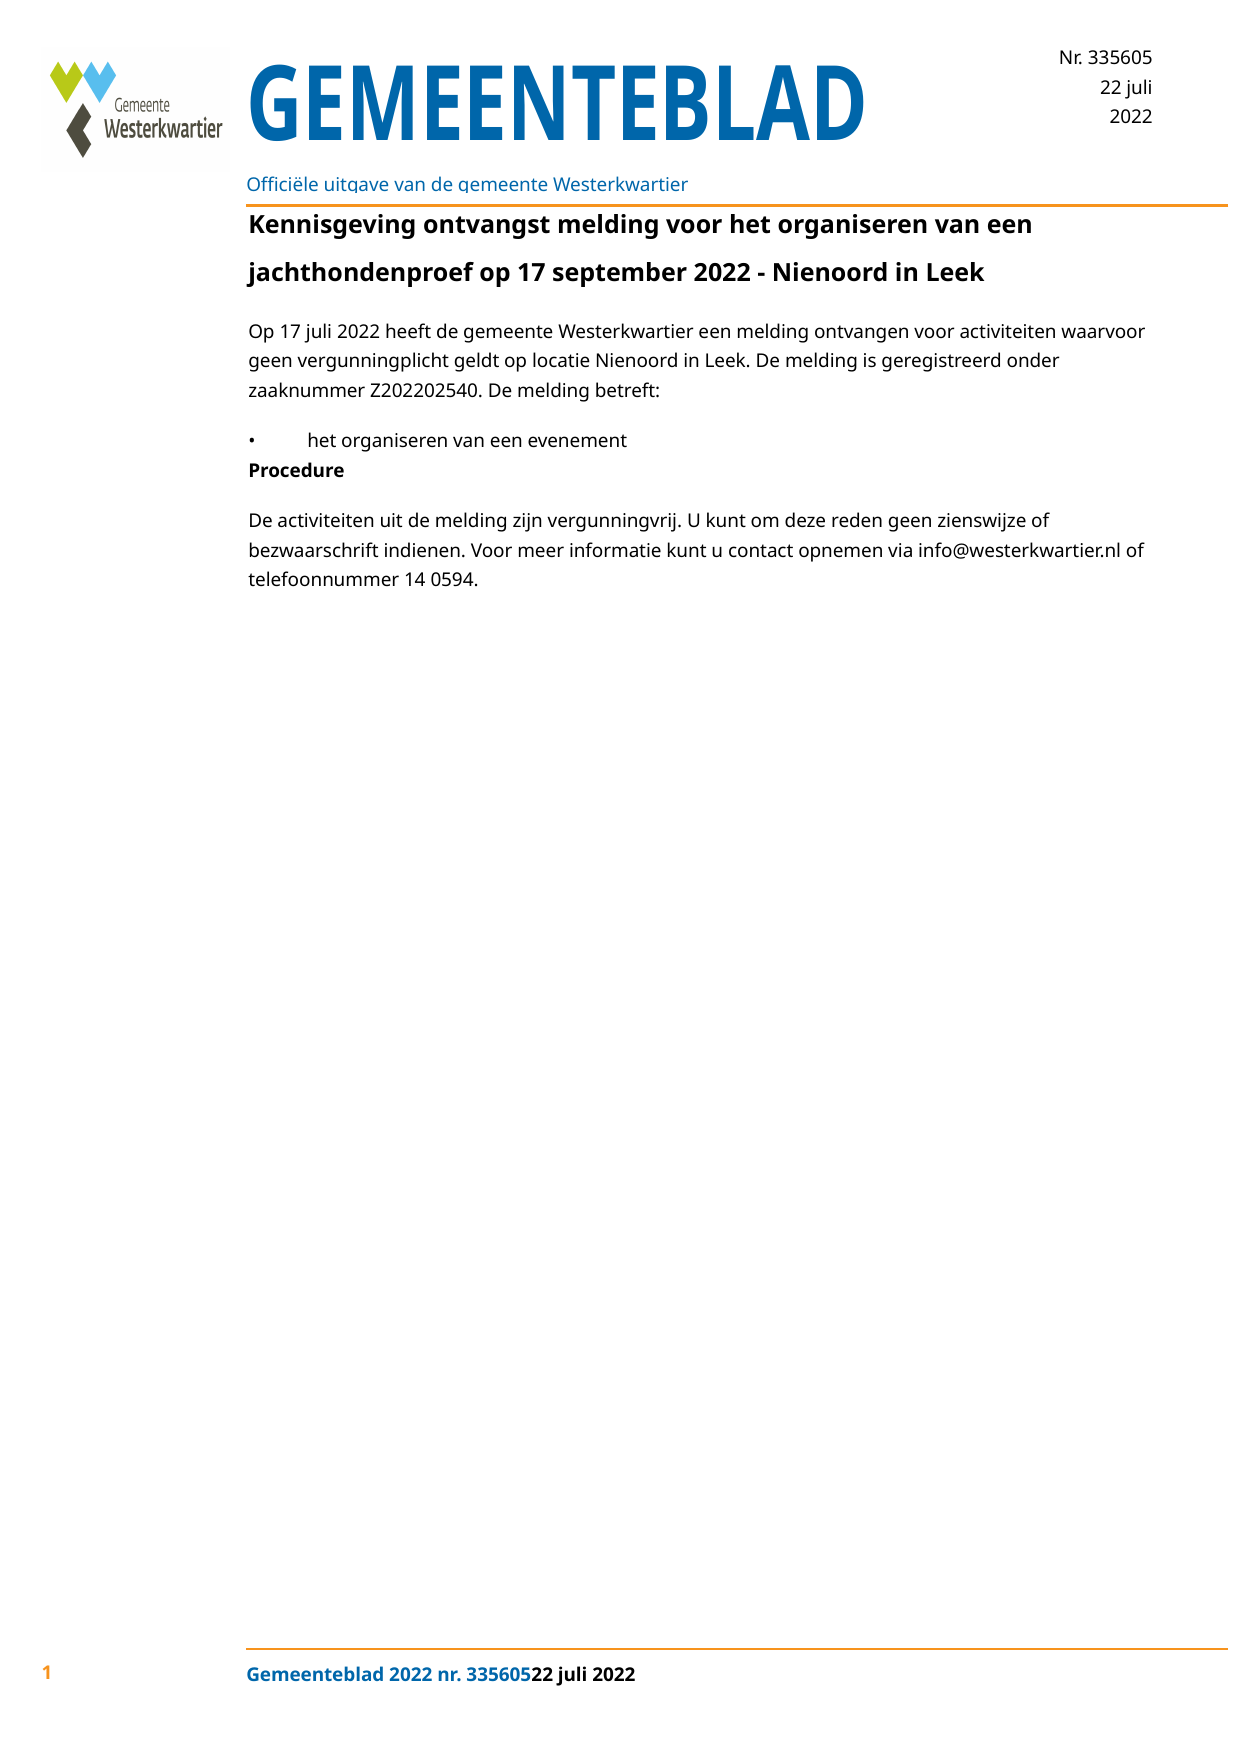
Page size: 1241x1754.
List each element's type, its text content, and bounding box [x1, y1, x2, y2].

text Op 17 juli 2022 heeft de gemeente Westerkwartier een melding ontvangen voor activiteiten waarvoor geen vergunningplicht geldt op locatie Nienoord in Leek. De melding is geregistreerd onder zaaknummer Z202202540. De melding betreft: [248, 318, 1152, 403]
text Kennisgeving ontvangst melding voor het organiseren van een jachthondenproef op 17 september 2022 - Nienoord in Leek [248, 207, 1152, 288]
text Procedure [248, 457, 1152, 483]
text De activiteiten uit de melding zijn vergunningvrij. U kunt om deze reden geen zienswijze of bezwaarschrift indienen. Voor meer informatie kunt u contact opnemen via info@westerkwartier.nl of telefoonnummer 14 0594. [248, 507, 1152, 592]
list het organiseren van een evenement [248, 427, 1152, 453]
picture [41, 47, 231, 172]
